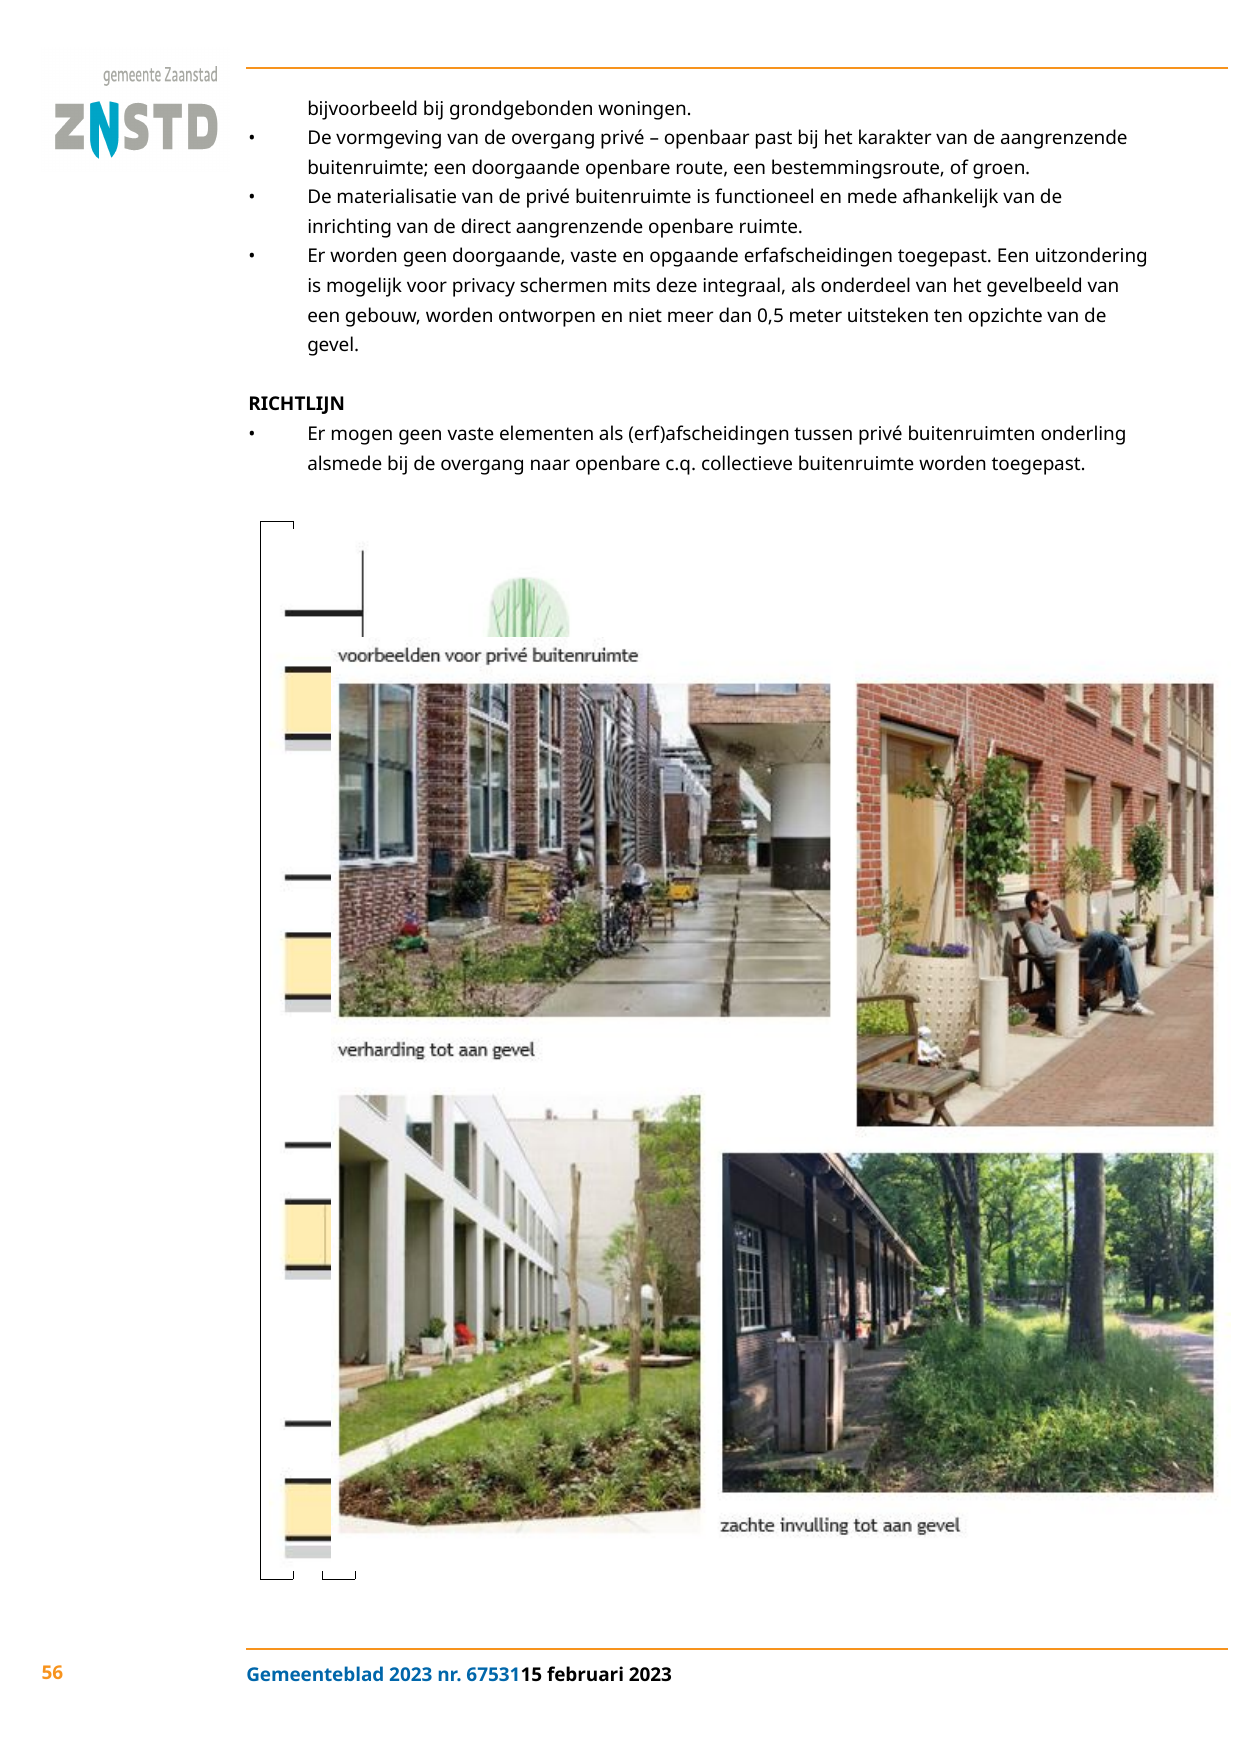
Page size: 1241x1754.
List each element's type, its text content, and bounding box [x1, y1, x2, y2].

text RICHTLIJN [248, 391, 1152, 416]
list Er worden geen doorgaande, vaste en opgaande erfafscheidingen toegepast. Een uitzondering is mogelijk voor privacy schermen mits deze integraal, als onderdeel van het gevelbeeld van een gebouw, worden ontworpen en niet meer dan 0,5 meter uitsteken ten opzichte van de gevel. [248, 243, 1152, 357]
list De materialisatie van de privé buitenruimte is functioneel en mede afhankelijk van de inrichting van de direct aangrenzende openbare ruimte. [248, 183, 1152, 239]
picture [268, 529, 1231, 1571]
list Er mogen geen vaste elementen als (erf)afscheidingen tussen privé buitenruimten onderling alsmede bij de overgang naar openbare c.q. collectieve buitenruimte worden toegepast. [248, 420, 1152, 476]
list De vormgeving van de overgang privé – openbaar past bij het karakter van de aangrenzende buitenruimte; een doorgaande openbare route, een bestemmingsroute, of groen. [248, 124, 1152, 180]
picture [41, 47, 231, 172]
list bijvoorbeeld bij grondgebonden woningen. [248, 95, 1152, 121]
